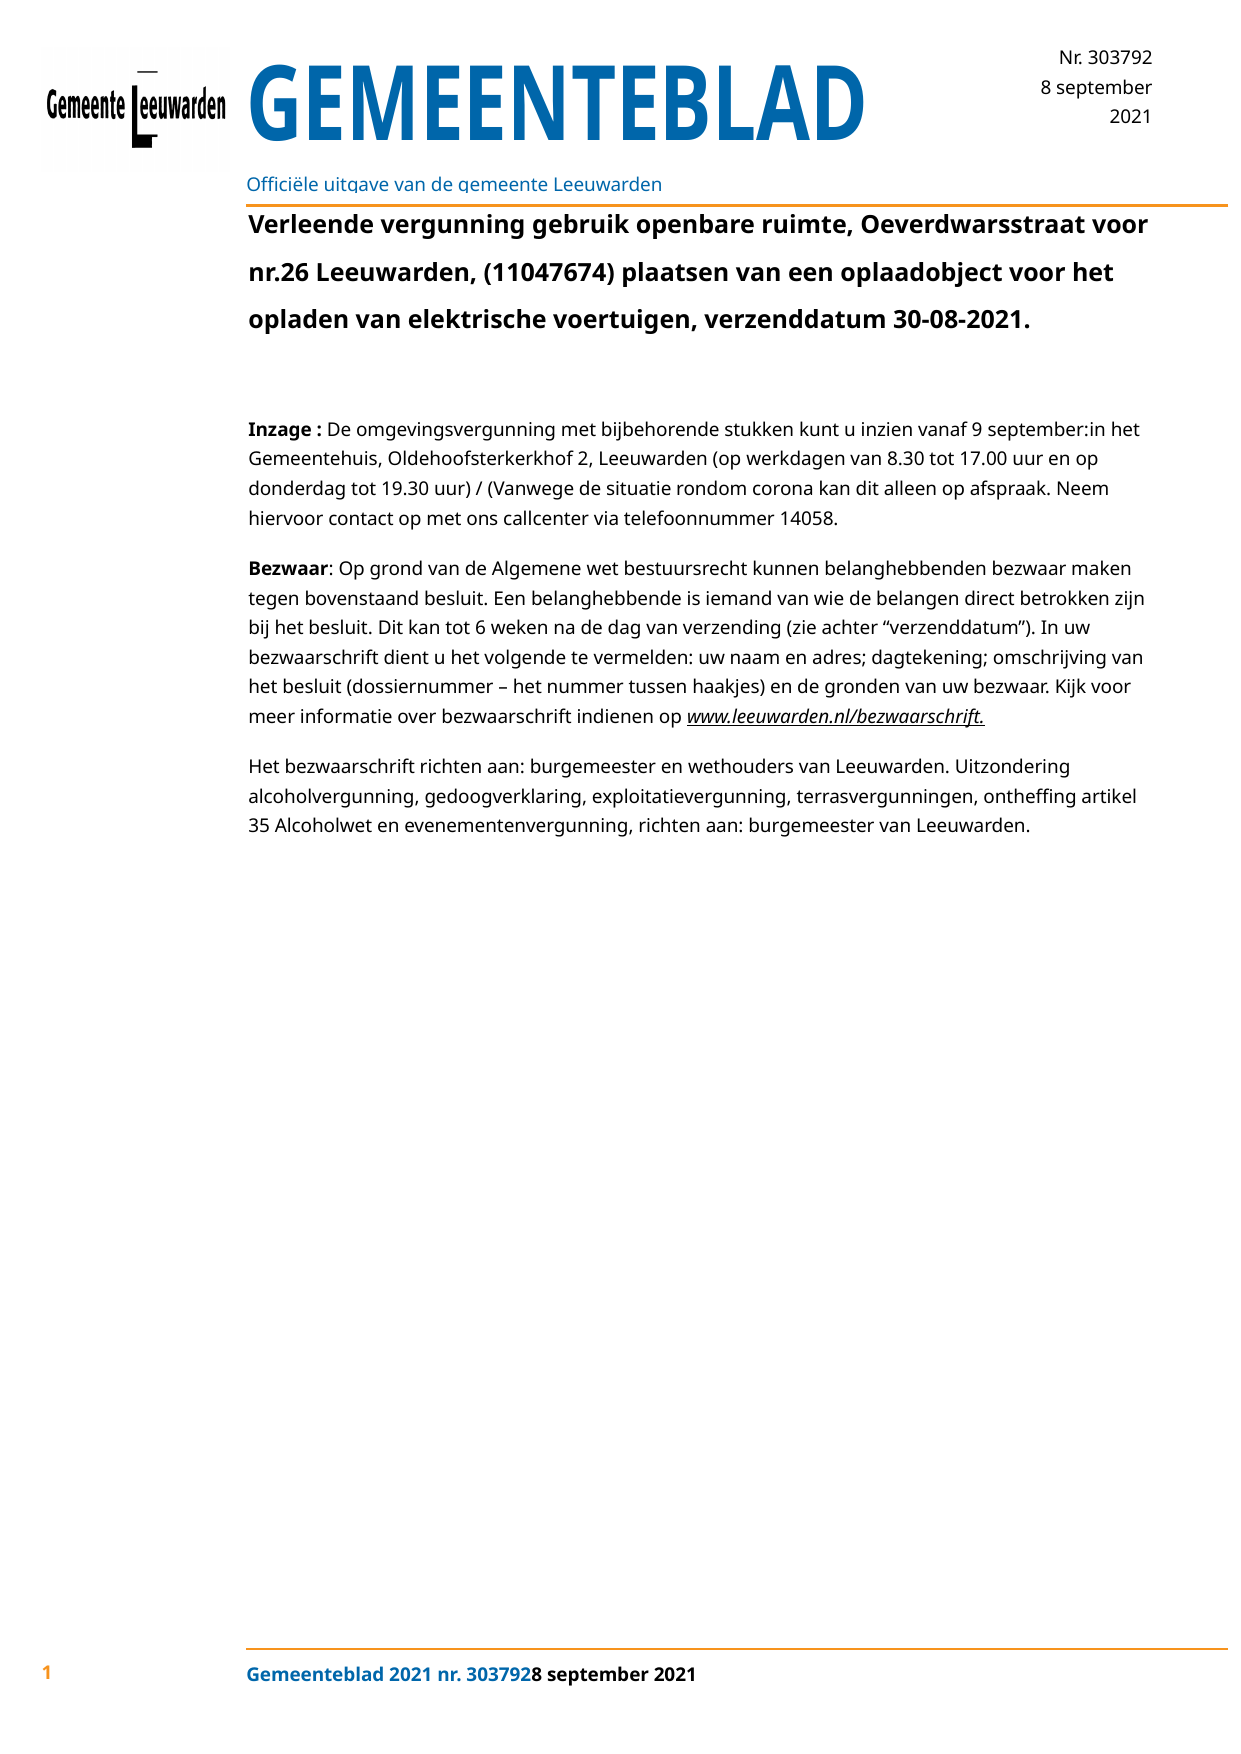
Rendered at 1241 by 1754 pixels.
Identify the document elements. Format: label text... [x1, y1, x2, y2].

text Verleende vergunning gebruik openbare ruimte, Oeverdwarsstraat voor nr.26 Leeuwarden, (11047674) plaatsen van een oplaadobject voor het opladen van elektrische voertuigen, verzenddatum 30-08-2021. [248, 207, 1152, 336]
text Bezwaar: Op grond van de Algemene wet bestuursrecht kunnen belanghebbenden bezwaar maken tegen bovenstaand besluit. Een belanghebbende is iemand van wie de belangen direct betrokken zijn bij het besluit. Dit kan tot 6 weken na de dag van verzending (zie achter “verzenddatum”). In uw bezwaarschrift dient u het volgende te vermelden: uw naam en adres; dagtekening; omschrijving van het besluit (dossiernummer – het nummer tussen haakjes) en de gronden van uw bezwaar. Kijk voor meer informatie over bezwaarschrift indienen op www.leeuwarden.nl/bezwaarschrift. [248, 555, 1152, 729]
text Het bezwaarschrift richten aan: burgemeester en wethouders van Leeuwarden. Uitzondering alcoholvergunning, gedoogverklaring, exploitatievergunning, terrasvergunningen, ontheffing artikel 35 Alcoholwet en evenementenvergunning, richten aan: burgemeester van Leeuwarden. [248, 753, 1152, 838]
text Inzage : De omgevingsvergunning met bijbehorende stukken kunt u inzien vanaf 9 september:in het Gemeentehuis, Oldehoofsterkerkhof 2, Leeuwarden (op werkdagen van 8.30 tot 17.00 uur en op donderdag tot 19.30 uur) / (Vanwege de situatie rondom corona kan dit alleen op afspraak. Neem hiervoor contact op met ons callcenter via telefoonnummer 14058. [248, 416, 1152, 530]
picture [41, 47, 231, 172]
